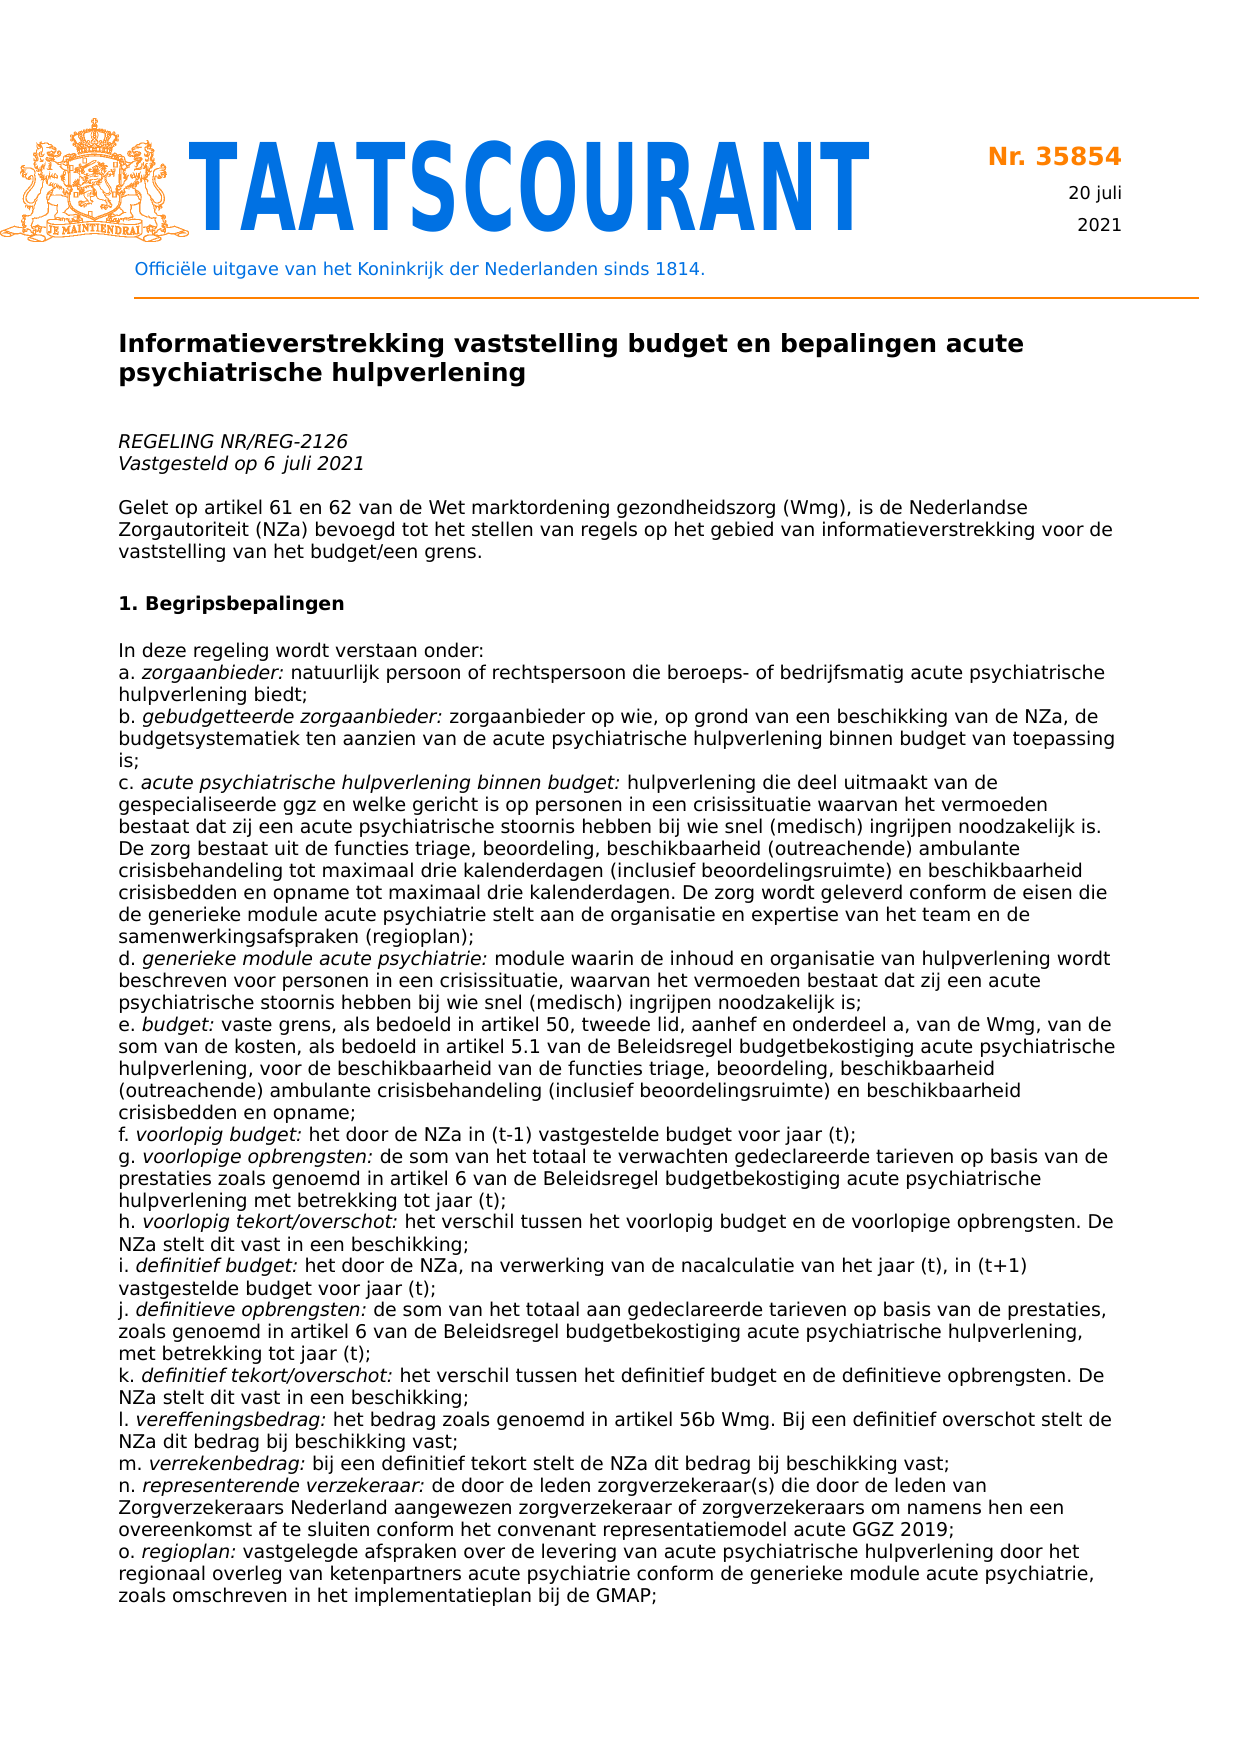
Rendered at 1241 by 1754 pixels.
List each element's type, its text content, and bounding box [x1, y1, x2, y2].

text o. regioplan: vastgelegde afspraken over de levering van acute psychiatrische hulpverlening door het regionaal overleg van ketenpartners acute psychiatrie conform de generieke module acute psychiatrie, zoals omschreven in het implementatieplan bij de GMAP; [118, 1541, 1122, 1607]
table_cell 2021 [939, 209, 1199, 259]
table_header Nr. 35854 [939, 118, 1199, 177]
table_header STAATSCOURANT [134, 118, 939, 259]
text f. voorlopig budget: het door de NZa in (t-1) vastgestelde budget voor jaar (t); [118, 1123, 1122, 1146]
text REGELING NR/REG-2126 [118, 431, 1122, 453]
text l. vereffeningsbedrag: het bedrag zoals genoemd in artikel 56b Wmg. Bij een definitief overschot stelt de NZa dit bedrag bij beschikking vast; [118, 1409, 1122, 1453]
text c. acute psychiatrische hulpverlening binnen budget: hulpverlening die deel uitmaakt van de gespecialiseerde ggz en welke gericht is op personen in een crisissituatie waarvan het vermoeden bestaat dat zij een acute psychiatrische stoornis hebben bij wie snel (medisch) ingrijpen noodzakelijk is. De zorg bestaat uit de functies triage, beoordeling, beschikbaarheid (outreachende) ambulante crisisbehandeling tot maximaal drie kalenderdagen (inclusief beoordelingsruimte) en beschikbaarheid crisisbedden en opname tot maximaal drie kalenderdagen. De zorg wordt geleverd conform de eisen die de generieke module acute psychiatrie stelt aan de organisatie en expertise van het team en de samenwerkingsafspraken (regioplan); [118, 772, 1122, 948]
text a. zorgaanbieder: natuurlijk persoon of rechtspersoon die beroeps- of bedrijfsmatig acute psychiatrische hulpverlening biedt; [118, 662, 1122, 706]
text In deze regeling wordt verstaan onder: [118, 640, 1122, 662]
table_cell Officiële uitgave van het Koninkrijk der Nederlanden sinds 1814. [134, 259, 1199, 297]
text j. definitieve opbrengsten: de som van het totaal aan gedeclareerde tarieven op basis van de prestaties, zoals genoemd in artikel 6 van de Beleidsregel budgetbekostiging acute psychiatrische hulpverlening, met betrekking tot jaar (t); [118, 1299, 1122, 1365]
subtitle 1. Begripsbepalingen [118, 593, 1122, 615]
text k. definitief tekort/overschot: het verschil tussen het definitief budget en de definitieve opbrengsten. De NZa stelt dit vast in een beschikking; [118, 1365, 1122, 1409]
text e. budget: vaste grens, als bedoeld in artikel 50, tweede lid, aanhef en onderdeel a, van de Wmg, van de som van de kosten, als bedoeld in artikel 5.1 van de Beleidsregel budgetbekostiging acute psychiatrische hulpverlening, voor de beschikbaarheid van de functies triage, beoordeling, beschikbaarheid (outreachende) ambulante crisisbehandeling (inclusief beoordelingsruimte) en beschikbaarheid crisisbedden en opname; [118, 1014, 1122, 1123]
text g. voorlopige opbrengsten: de som van het totaal te verwachten gedeclareerde tarieven op basis van de prestaties zoals genoemd in artikel 6 van de Beleidsregel budgetbekostiging acute psychiatrische hulpverlening met betrekking tot jaar (t); [118, 1146, 1122, 1211]
text i. definitief budget: het door de NZa, na verwerking van de nacalculatie van het jaar (t), in (t+1) vastgestelde budget voor jaar (t); [118, 1255, 1122, 1299]
text n. representerende verzekeraar: de door de leden zorgverzekeraar(s) die door de leden van Zorgverzekeraars Nederland aangewezen zorgverzekeraar of zorgverzekeraars om namens hen een overeenkomst af te sluiten conform het convenant representatiemodel acute GGZ 2019; [118, 1475, 1122, 1541]
picture [0, 118, 189, 242]
text b. gebudgetteerde zorgaanbieder: zorgaanbieder op wie, op grond van een beschikking van de NZa, de budgetsystematiek ten aanzien van de acute psychiatrische hulpverlening binnen budget van toepassing is; [118, 706, 1122, 772]
text m. verrekenbedrag: bij een definitief tekort stelt de NZa dit bedrag bij beschikking vast; [118, 1453, 1122, 1475]
text Vastgesteld op 6 juli 2021 [118, 453, 1122, 475]
subtitle Informatieverstrekking vaststelling budget en bepalingen acute psychiatrische hulpverlening [118, 329, 1122, 387]
text h. voorlopig tekort/overschot: het verschil tussen het voorlopig budget en de voorlopige opbrengsten. De NZa stelt dit vast in een beschikking; [118, 1211, 1122, 1255]
text d. generieke module acute psychiatrie: module waarin de inhoud en organisatie van hulpverlening wordt beschreven voor personen in een crisissituatie, waarvan het vermoeden bestaat dat zij een acute psychiatrische stoornis hebben bij wie snel (medisch) ingrijpen noodzakelijk is; [118, 948, 1122, 1014]
text Gelet op artikel 61 en 62 van de Wet marktordening gezondheidszorg (Wmg), is de Nederlandse Zorgautoriteit (NZa) bevoegd tot het stellen van regels op het gebied van informatieverstrekking voor de vaststelling van het budget/een grens. [118, 497, 1122, 563]
table_header [0, 242, 134, 297]
table_cell 20 juli [939, 177, 1199, 209]
